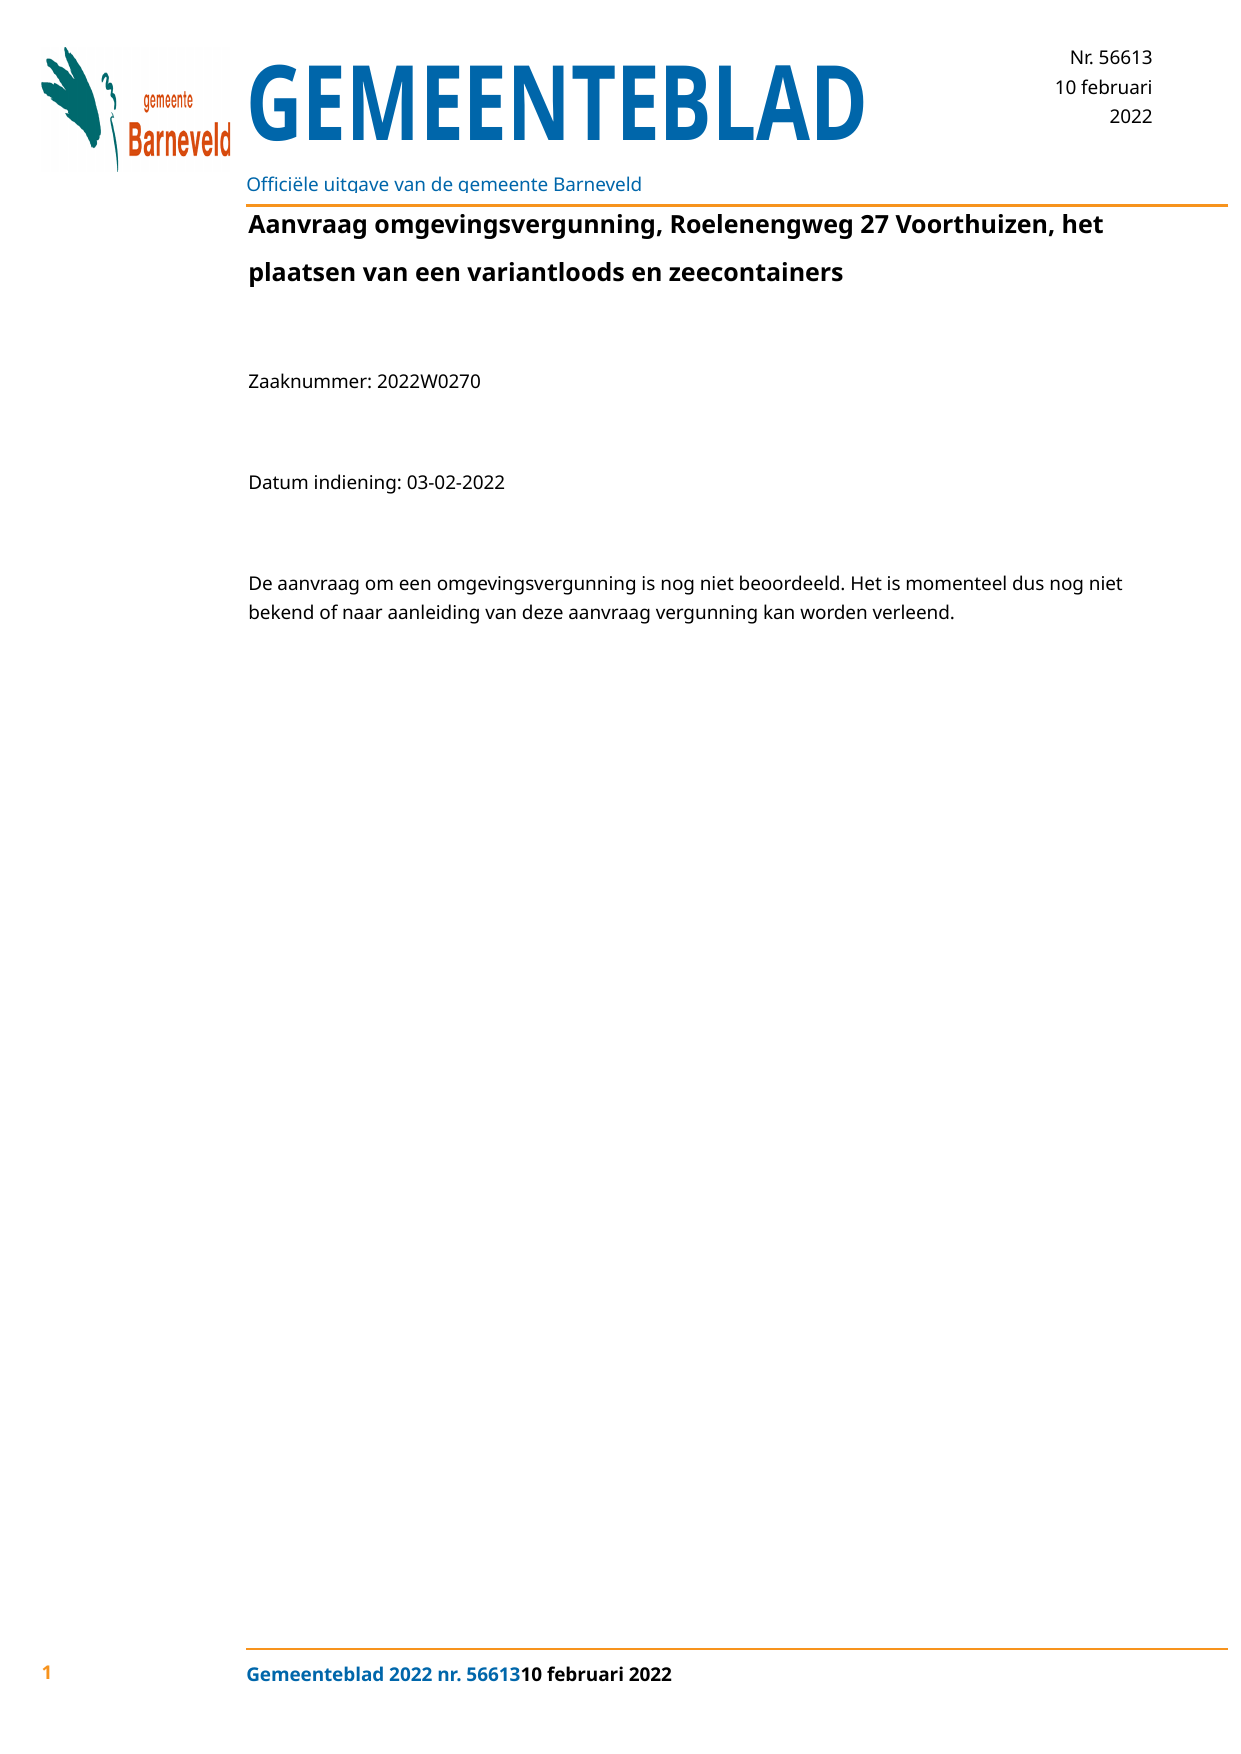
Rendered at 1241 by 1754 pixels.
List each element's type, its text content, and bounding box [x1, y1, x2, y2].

text De aanvraag om een omgevingsvergunning is nog niet beoordeeld. Het is momenteel dus nog niet bekend of naar aanleiding van deze aanvraag vergunning kan worden verleend. [248, 570, 1152, 625]
text Datum indiening: 03-02-2022 [248, 469, 1152, 495]
text Zaaknummer: 2022W0270 [248, 368, 1152, 394]
text Aanvraag omgevingsvergunning, Roelenengweg 27 Voorthuizen, het plaatsen van een variantloods en zeecontainers [248, 207, 1152, 288]
picture [41, 47, 231, 172]
